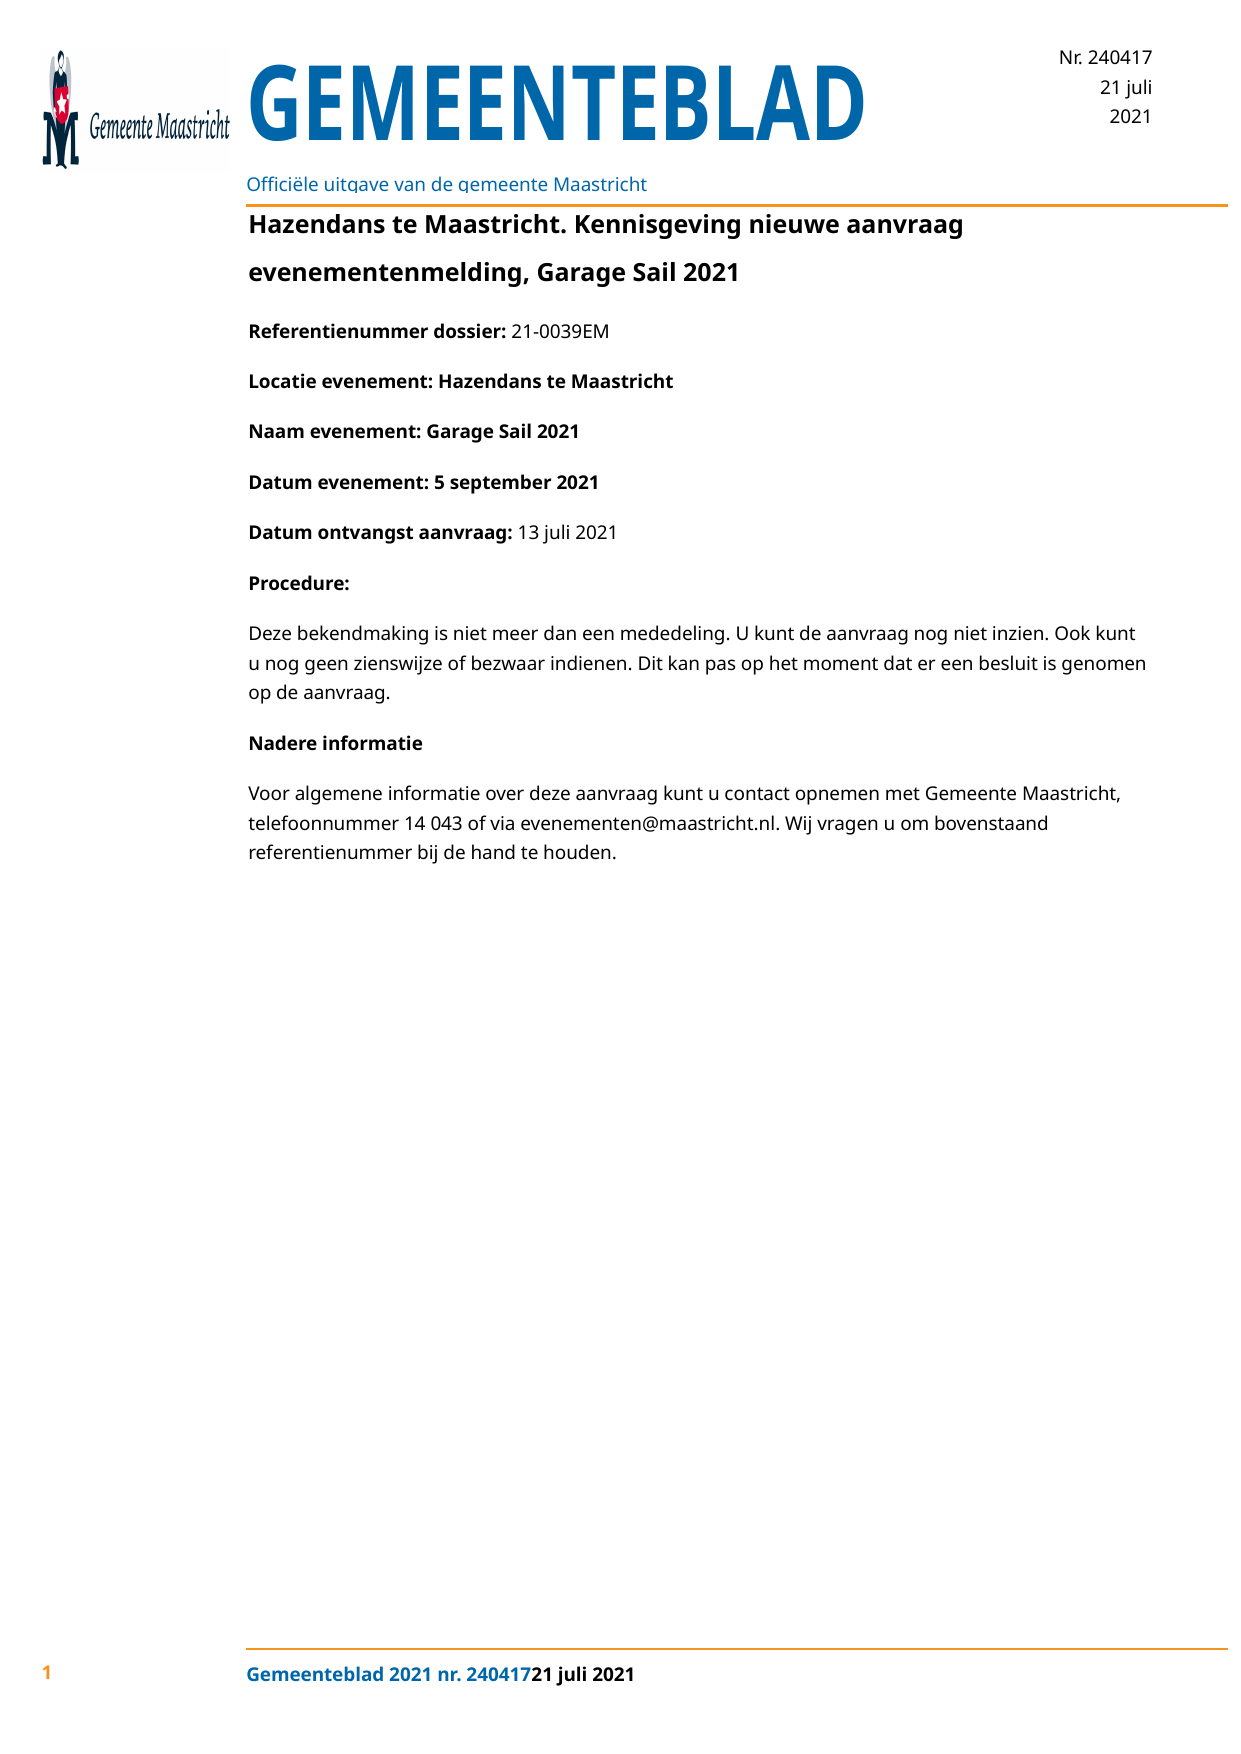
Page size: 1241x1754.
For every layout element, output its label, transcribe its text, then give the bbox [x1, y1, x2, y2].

text Referentienummer dossier: 21-0039EM [248, 318, 1152, 344]
picture [41, 47, 231, 172]
text Locatie evenement: Hazendans te Maastricht [248, 368, 1152, 394]
text Nadere informatie [248, 730, 1152, 756]
text Hazendans te Maastricht. Kennisgeving nieuwe aanvraag evenementenmelding, Garage Sail 2021 [248, 207, 1152, 288]
text Deze bekendmaking is niet meer dan een mededeling. U kunt de aanvraag nog niet inzien. Ook kunt u nog geen zienswijze of bezwaar indienen. Dit kan pas op het moment dat er een besluit is genomen op de aanvraag. [248, 620, 1152, 705]
text Procedure: [248, 570, 1152, 596]
text Datum evenement: 5 september 2021 [248, 469, 1152, 495]
text Datum ontvangst aanvraag: 13 juli 2021 [248, 519, 1152, 545]
text Naam evenement: Garage Sail 2021 [248, 419, 1152, 444]
text Voor algemene informatie over deze aanvraag kunt u contact opnemen met Gemeente Maastricht, telefoonnummer 14 043 of via evenementen@maastricht.nl. Wij vragen u om bovenstaand referentienummer bij de hand te houden. [248, 780, 1152, 865]
